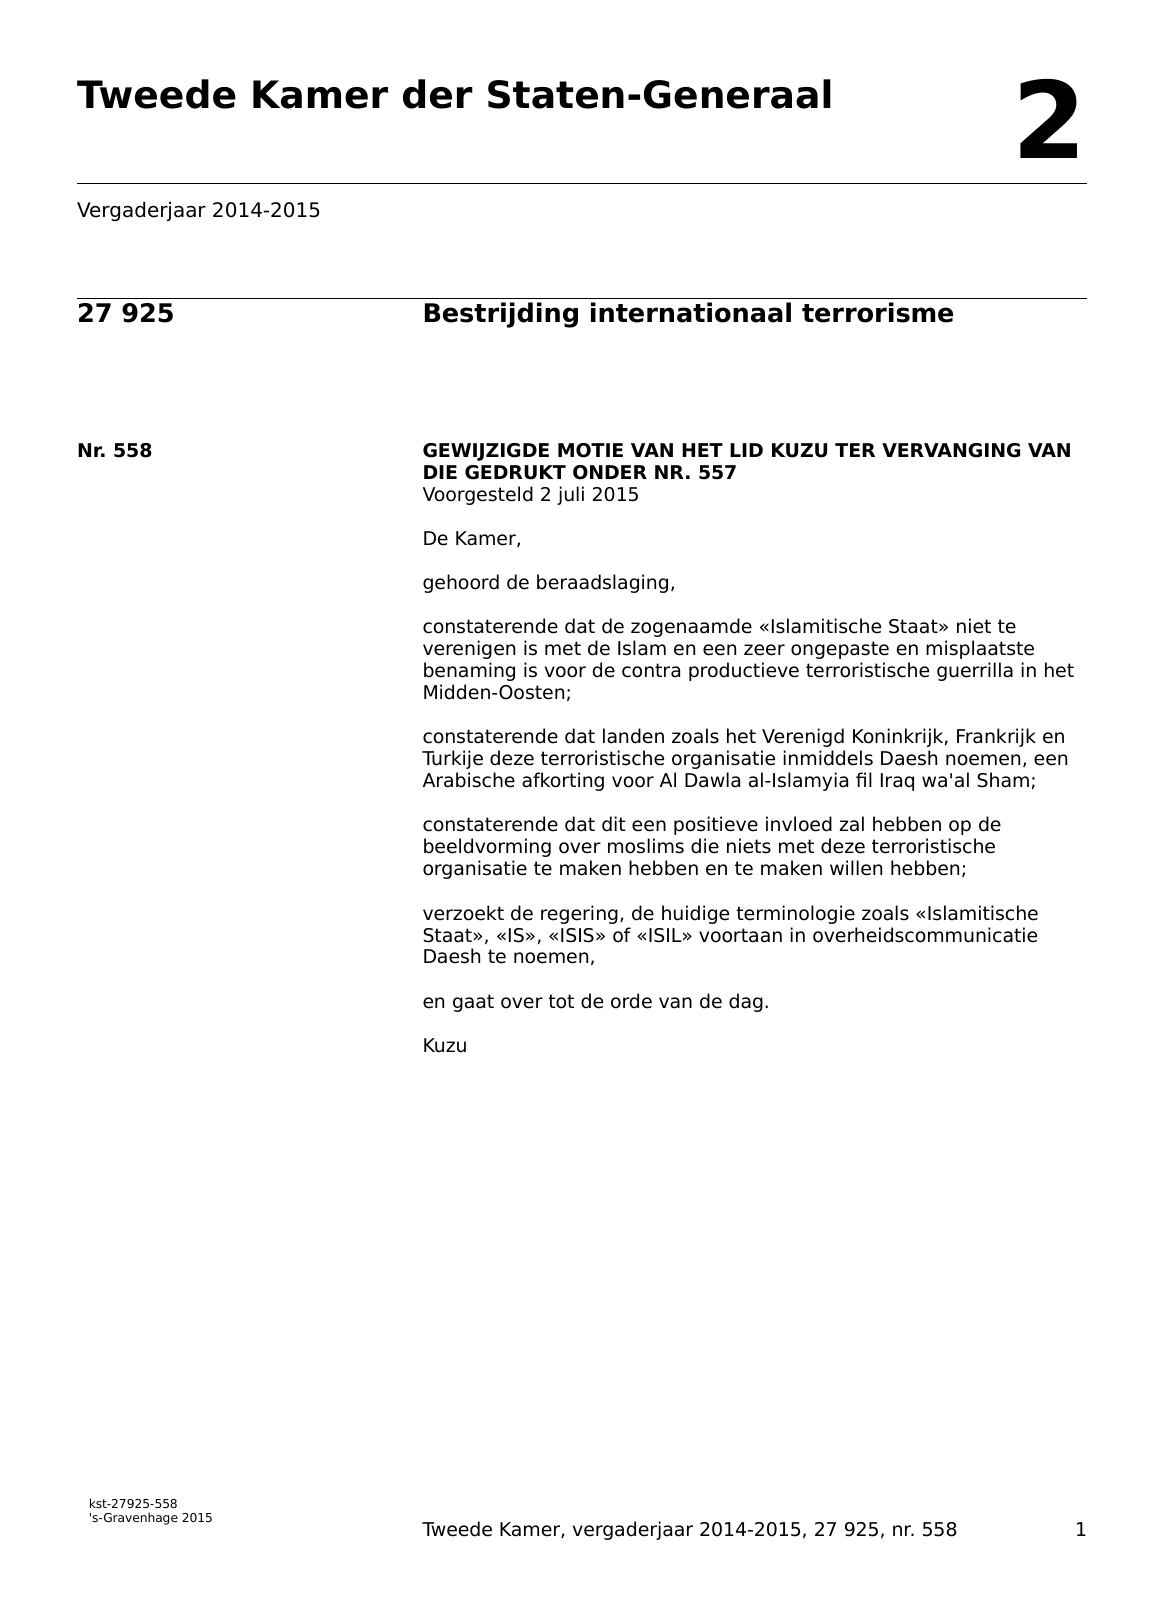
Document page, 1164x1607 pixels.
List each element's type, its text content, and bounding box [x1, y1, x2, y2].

text constaterende dat de zogenaamde «Islamitische Staat» niet te verenigen is met de Islam en een zeer ongepaste en misplaatste benaming is voor de contra productieve terroristische guerrilla in het Midden-Oosten; [422, 616, 1087, 704]
text en gaat over tot de orde van de dag. [422, 991, 1087, 1013]
table_header Tweede Kamer der Staten-Generaal [77, 59, 886, 183]
text De Kamer, [422, 528, 1087, 550]
subtitle Nr. 558 GEWIJZIGDE MOTIE VAN HET LID KUZU TER VERVANGING VAN DIE GEDRUKT ONDER NR. 557 [77, 440, 1087, 484]
table_cell Vergaderjaar 2014-2015 [77, 184, 1087, 298]
text constaterende dat landen zoals het Verenigd Koninkrijk, Frankrijk en Turkije deze terroristische organisatie inmiddels Daesh noemen, een Arabische afkorting voor Al Dawla al-Islamyia fil Iraq wa'al Sham; [422, 726, 1087, 792]
text Voorgesteld 2 juli 2015 [422, 484, 1087, 506]
text 's-Gravenhage 2015 [88, 1511, 323, 1525]
text gehoord de beraadslaging, [422, 572, 1087, 594]
text verzoekt de regering, de huidige terminologie zoals «Islamitische Staat», «IS», «ISIS» of «ISIL» voortaan in overheidscommunicatie Daesh te noemen, [422, 902, 1087, 968]
text constaterende dat dit een positieve invloed zal hebben op de beeldvorming over moslims die niets met deze terroristische organisatie te maken hebben en te maken willen hebben; [422, 814, 1087, 880]
text kst-27925-558 [88, 1497, 323, 1511]
table_header 2 [886, 59, 1087, 183]
subtitle 27 925 Bestrijding internationaal terrorisme [77, 299, 1087, 329]
text Kuzu [422, 1035, 1087, 1057]
